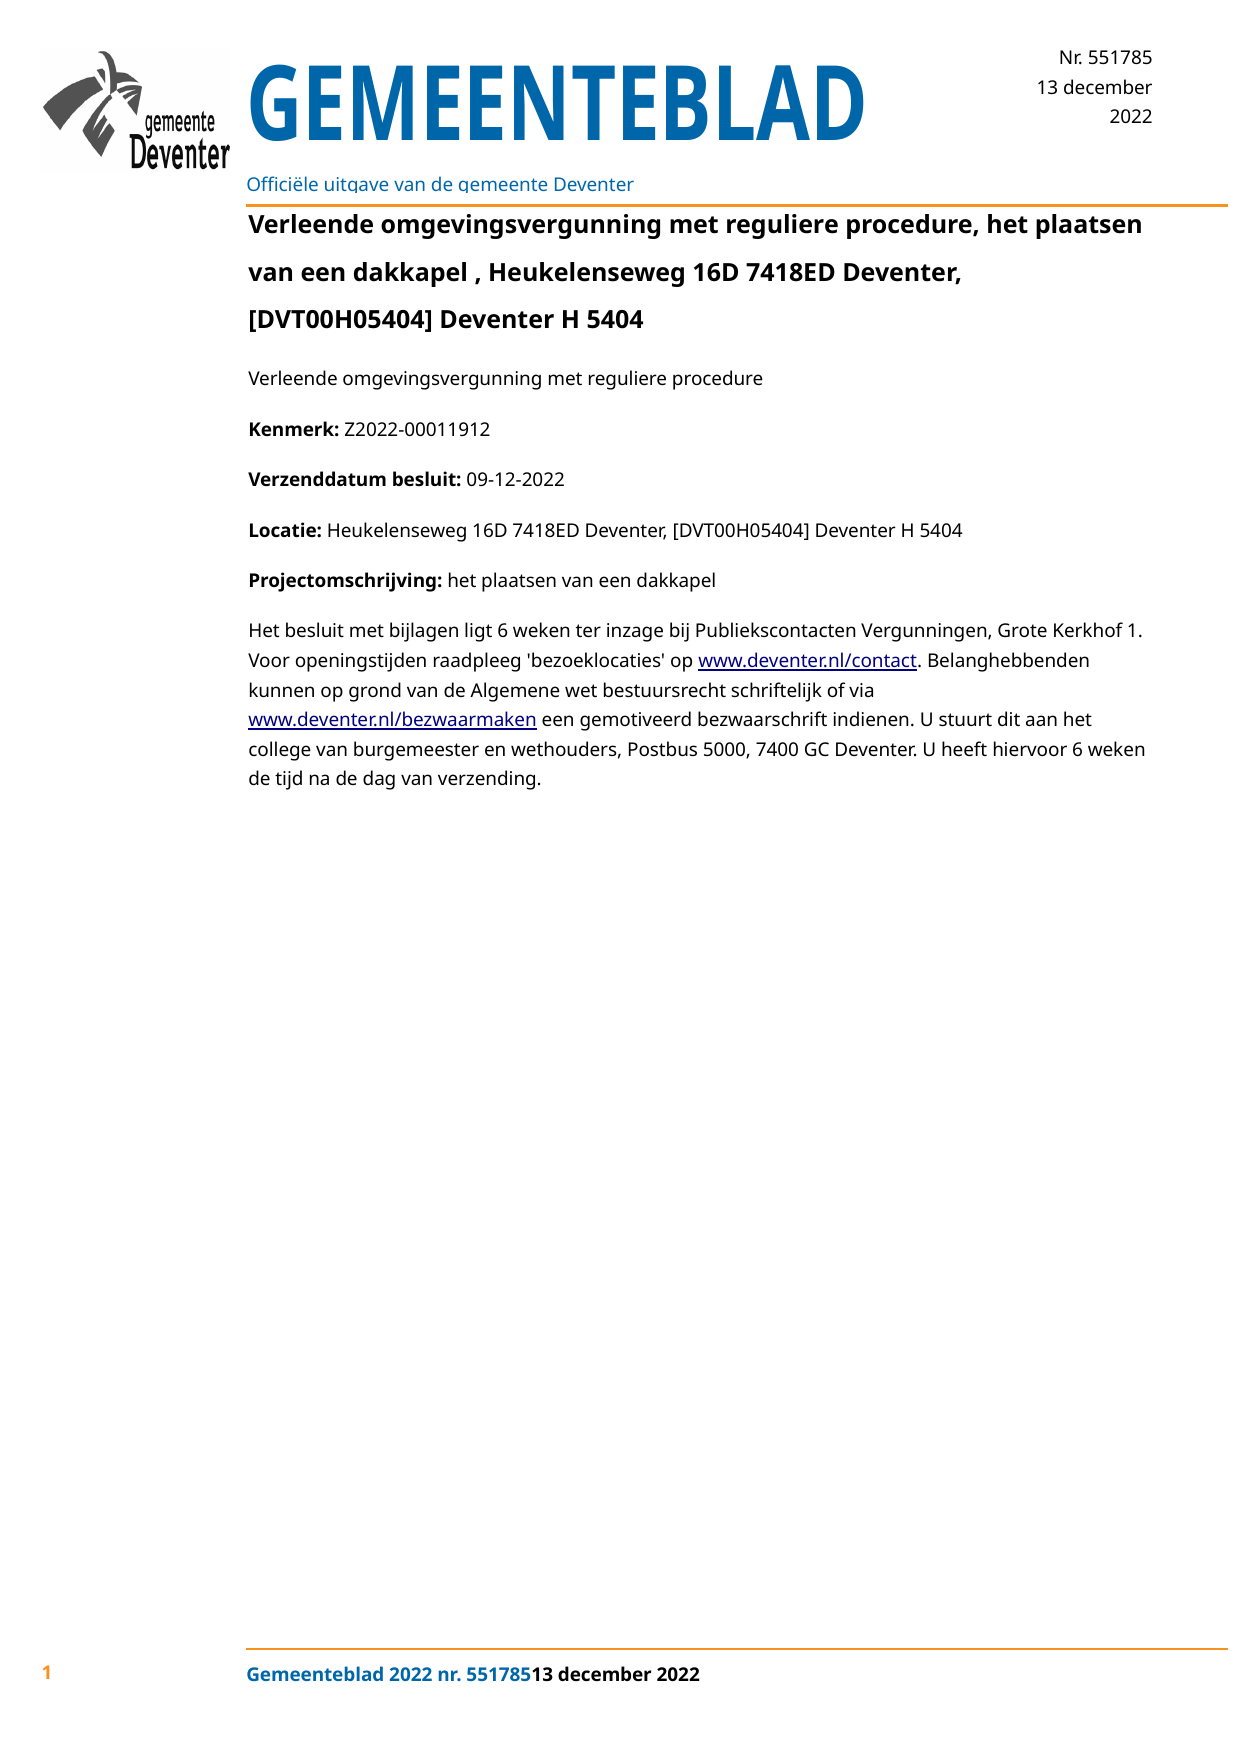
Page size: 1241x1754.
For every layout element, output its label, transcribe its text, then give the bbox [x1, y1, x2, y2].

text Het besluit met bijlagen ligt 6 weken ter inzage bij Publiekscontacten Vergunningen, Grote Kerkhof 1. Voor openingstijden raadpleeg 'bezoeklocaties' op www.deventer.nl/contact. Belanghebbenden kunnen op grond van de Algemene wet bestuursrecht schriftelijk of via www.deventer.nl/bezwaarmaken een gemotiveerd bezwaarschrift indienen. U stuurt dit aan het college van burgemeester en wethouders, Postbus 5000, 7400 GC Deventer. U heeft hiervoor 6 weken de tijd na de dag van verzending. [248, 618, 1152, 791]
text Projectomschrijving: het plaatsen van een dakkapel [248, 567, 1152, 593]
picture [41, 47, 231, 172]
text Verzenddatum besluit: 09-12-2022 [248, 466, 1152, 492]
text Kenmerk: Z2022-00011912 [248, 416, 1152, 442]
text Verleende omgevingsvergunning met reguliere procedure [248, 366, 1152, 391]
text Locatie: Heukelenseweg 16D 7418ED Deventer, [DVT00H05404] Deventer H 5404 [248, 517, 1152, 542]
text Verleende omgevingsvergunning met reguliere procedure, het plaatsen van een dakkapel , Heukelenseweg 16D 7418ED Deventer, [DVT00H05404] Deventer H 5404 [248, 207, 1152, 336]
